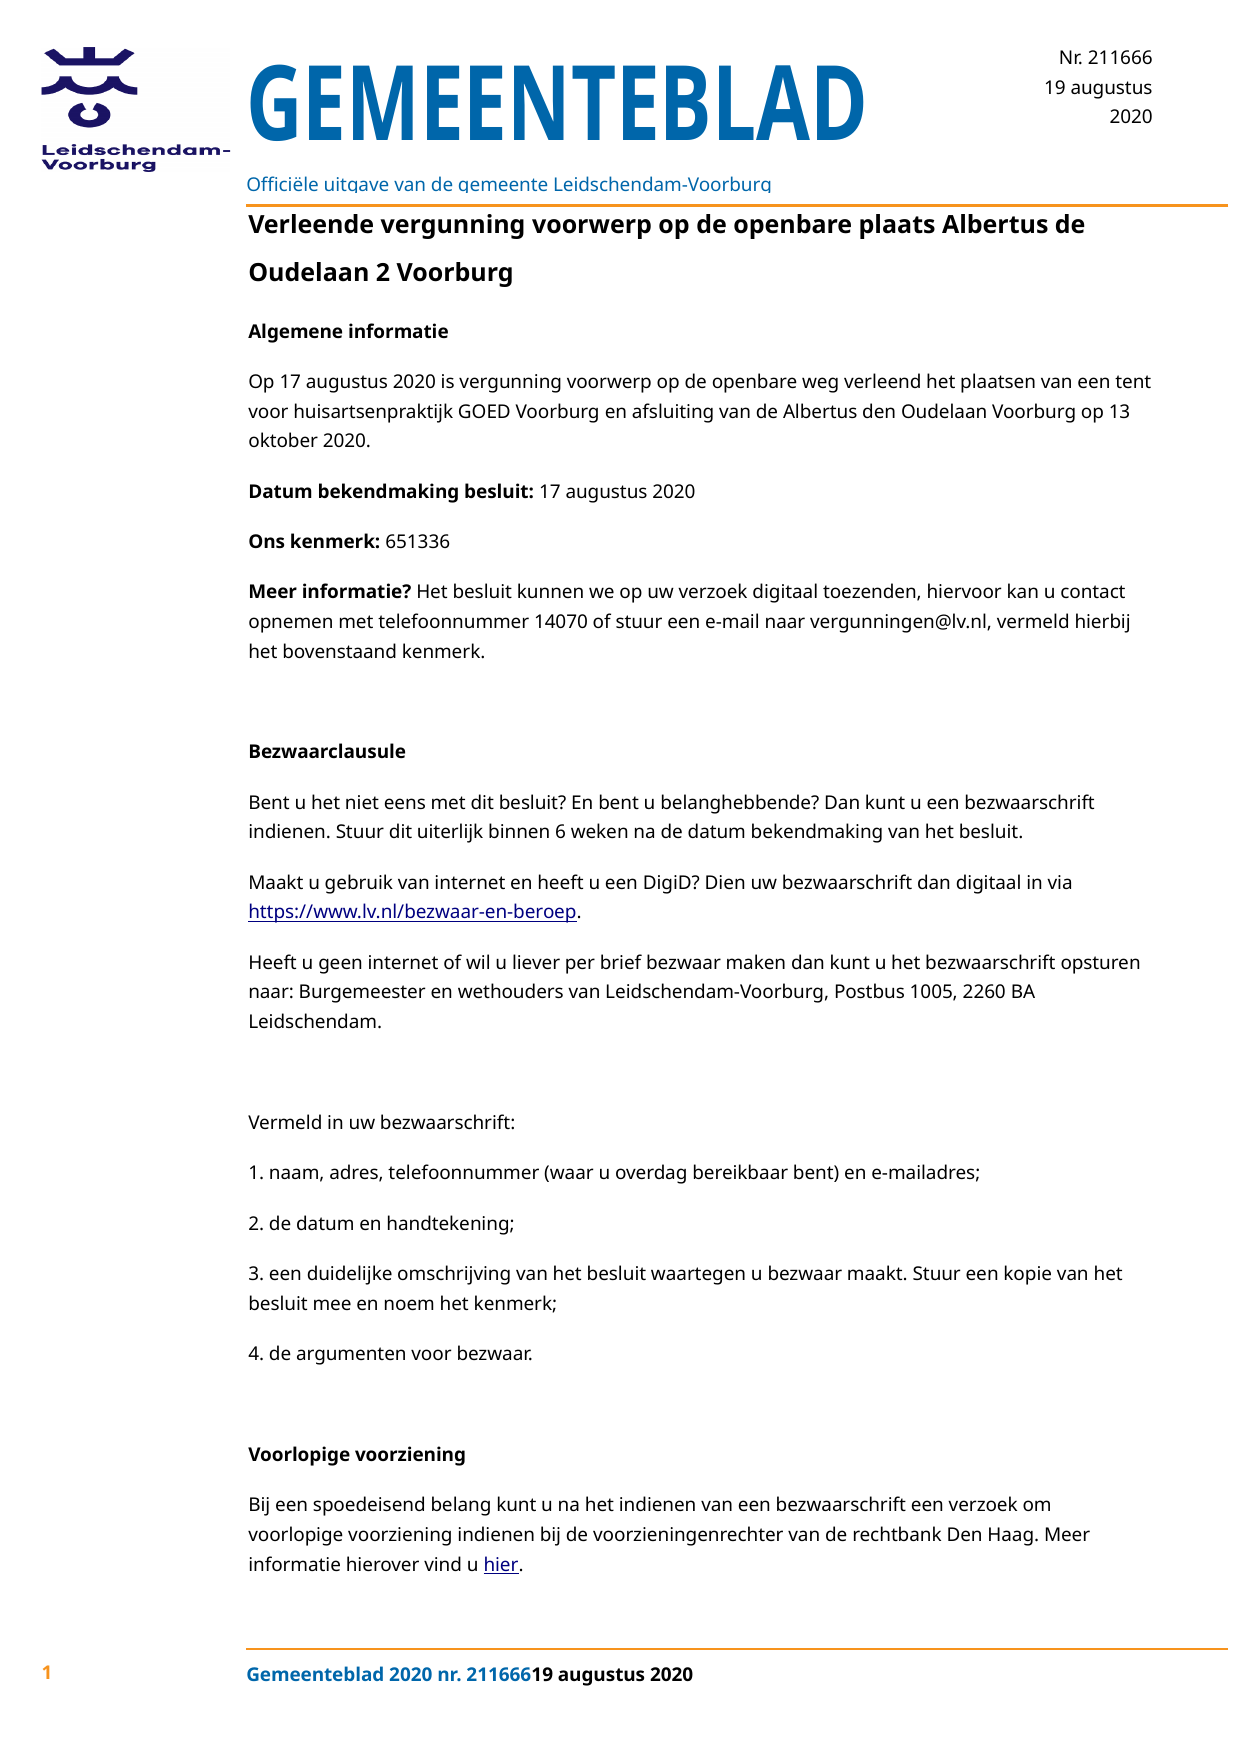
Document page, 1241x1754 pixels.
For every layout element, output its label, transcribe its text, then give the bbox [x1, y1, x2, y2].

text 3. een duidelijke omschrijving van het besluit waartegen u bezwaar maakt. Stuur een kopie van het besluit mee en noem het kenmerk; [248, 1260, 1152, 1316]
text 1. naam, adres, telefoonnummer (waar u overdag bereikbaar bent) en e-mailadres; [248, 1159, 1152, 1185]
text Voorlopige voorziening [248, 1441, 1152, 1467]
text Vermeld in uw bezwaarschrift: [248, 1109, 1152, 1135]
text 2. de datum en handtekening; [248, 1210, 1152, 1236]
text Bent u het niet eens met dit besluit? En bent u belanghebbende? Dan kunt u een bezwaarschrift indienen. Stuur dit uiterlijk binnen 6 weken na de datum bekendmaking van het besluit. [248, 789, 1152, 844]
text Meer informatie? Het besluit kunnen we op uw verzoek digitaal toezenden, hiervoor kan u contact opnemen met telefoonnummer 14070 of stuur een e-mail naar vergunningen@lv.nl, vermeld hierbij het bovenstaand kenmerk. [248, 579, 1152, 664]
picture [41, 47, 231, 172]
text Ons kenmerk: 651336 [248, 528, 1152, 554]
text Heeft u geen internet of wil u liever per brief bezwaar maken dan kunt u het bezwaarschrift opsturen naar: Burgemeester en wethouders van Leidschendam-Voorburg, Postbus 1005, 2260 BA Leidschendam. [248, 949, 1152, 1034]
text Bezwaarclausule [248, 739, 1152, 764]
text 4. de argumenten voor bezwaar. [248, 1340, 1152, 1366]
text Verleende vergunning voorwerp op de openbare plaats Albertus de Oudelaan 2 Voorburg [248, 207, 1152, 288]
text Op 17 augustus 2020 is vergunning voorwerp op de openbare weg verleend het plaatsen van een tent voor huisartsenpraktijk GOED Voorburg en afsluiting van de Albertus den Oudelaan Voorburg op 13 oktober 2020. [248, 368, 1152, 453]
text Algemene informatie [248, 318, 1152, 344]
text Bij een spoedeisend belang kunt u na het indienen van een bezwaarschrift een verzoek om voorlopige voorziening indienen bij de voorzieningenrechter van de rechtbank Den Haag. Meer informatie hierover vind u hier. [248, 1492, 1152, 1577]
text Maakt u gebruik van internet en heeft u een DigiD? Dien uw bezwaarschrift dan digitaal in via https://www.lv.nl/bezwaar-en-beroep. [248, 869, 1152, 924]
text Datum bekendmaking besluit: 17 augustus 2020 [248, 478, 1152, 504]
